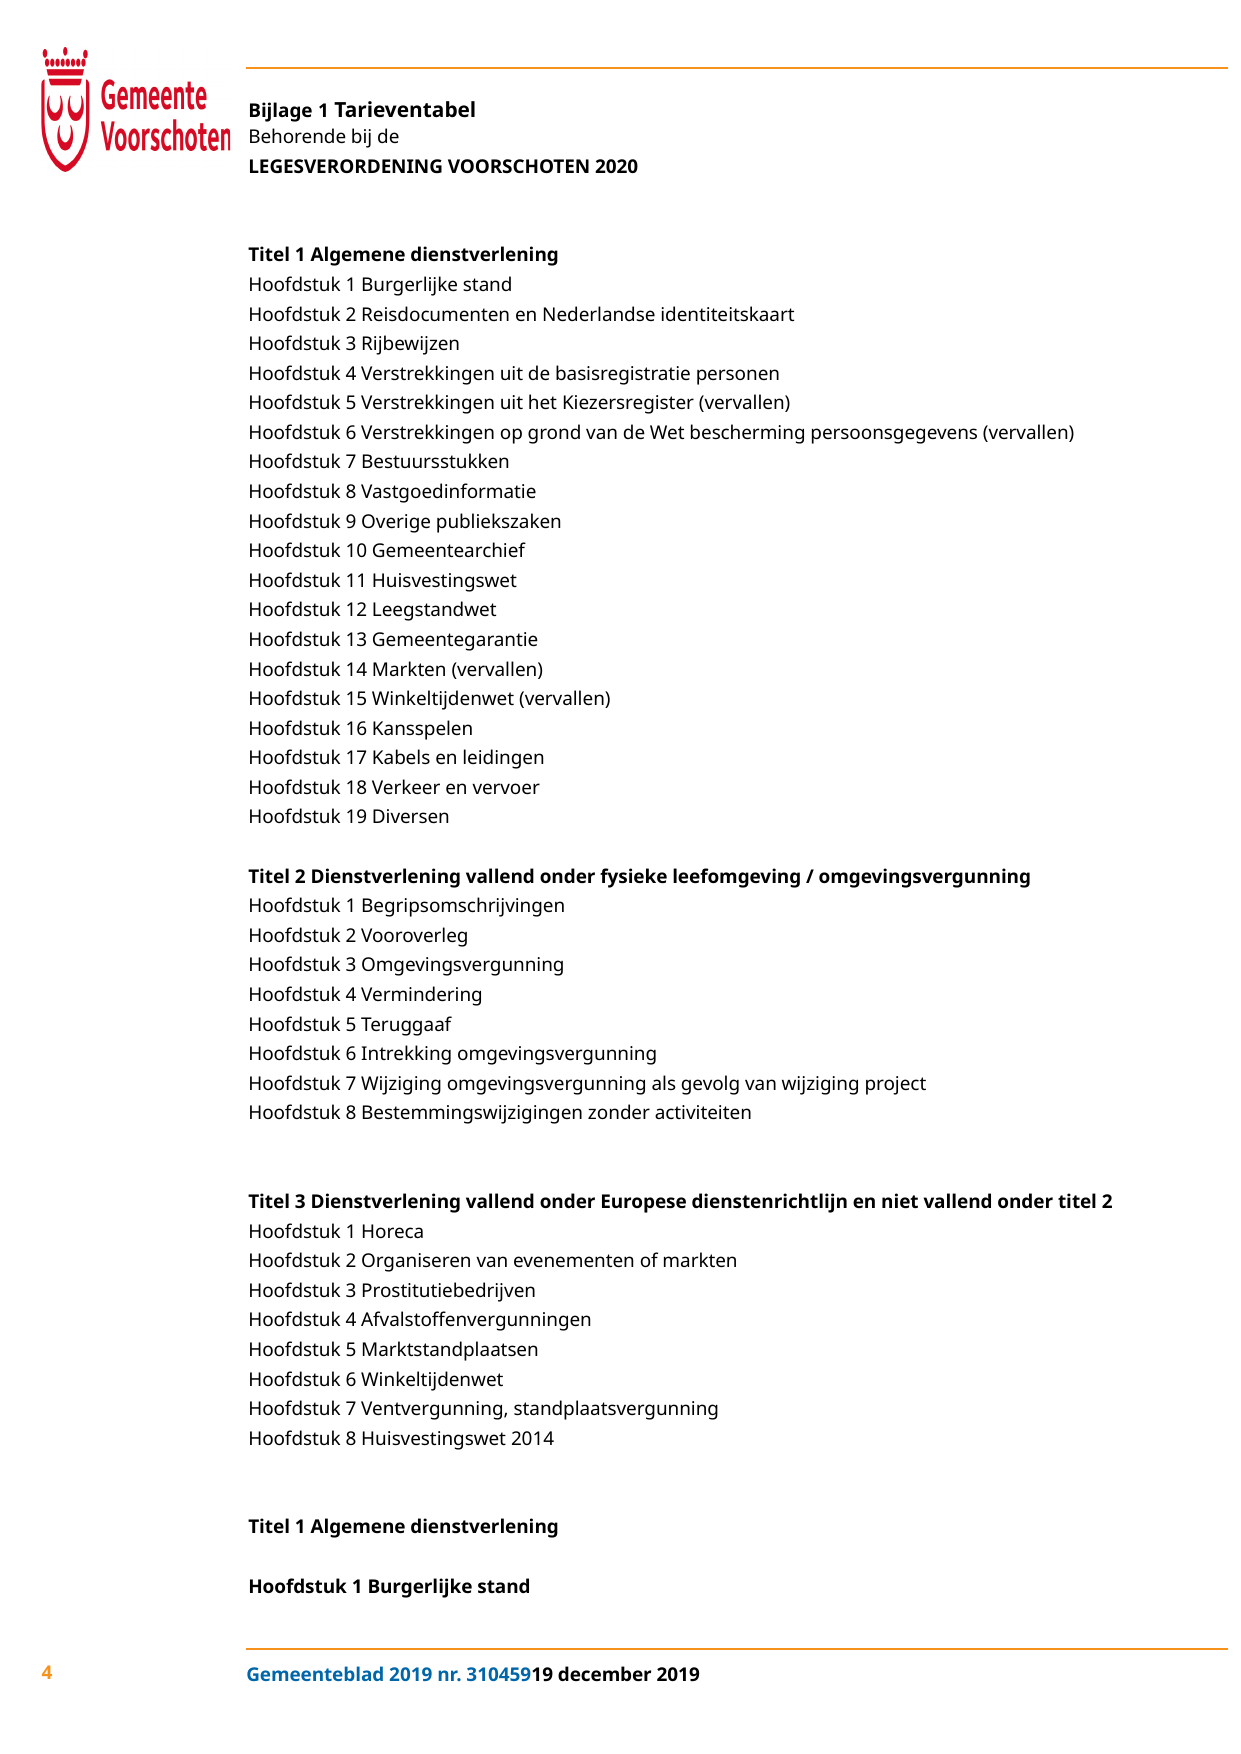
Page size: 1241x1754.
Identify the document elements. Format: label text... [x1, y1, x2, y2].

text Hoofdstuk 7 Ventvergunning, standplaatsvergunning [248, 1395, 1152, 1421]
text Hoofdstuk 5 Teruggaaf [248, 1011, 1152, 1037]
text Hoofdstuk 12 Leegstandwet [248, 597, 1152, 622]
text Hoofdstuk 10 Gemeentearchief [248, 537, 1152, 563]
text Bijlage 1 Tarieventabel [248, 95, 1152, 123]
text Hoofdstuk 9 Overige publiekszaken [248, 508, 1152, 534]
text Titel 1 Algemene dienstverlening [248, 1514, 1152, 1539]
text Hoofdstuk 1 Burgerlijke stand [248, 271, 1152, 297]
text Hoofdstuk 19 Diversen [248, 804, 1152, 829]
text Hoofdstuk 7 Bestuursstukken [248, 449, 1152, 474]
text Hoofdstuk 6 Intrekking omgevingsvergunning [248, 1040, 1152, 1066]
text Hoofdstuk 4 Verstrekkingen uit de basisregistratie personen [248, 360, 1152, 386]
text Hoofdstuk 5 Verstrekkingen uit het Kiezersregister (vervallen) [248, 389, 1152, 415]
text Titel 2 Dienstverlening vallend onder fysieke leefomgeving / omgevingsvergunning [248, 863, 1152, 889]
text Hoofdstuk 16 Kansspelen [248, 715, 1152, 741]
text Hoofdstuk 5 Marktstandplaatsen [248, 1336, 1152, 1362]
text Hoofdstuk 3 Prostitutiebedrijven [248, 1277, 1152, 1303]
text Titel 3 Dienstverlening vallend onder Europese dienstenrichtlijn en niet vallend onder titel 2 [248, 1188, 1152, 1214]
text Hoofdstuk 3 Omgevingsvergunning [248, 952, 1152, 977]
text Hoofdstuk 1 Burgerlijke stand [248, 1573, 1152, 1599]
text Hoofdstuk 7 Wijziging omgevingsvergunning als gevolg van wijziging project [248, 1070, 1152, 1096]
text Hoofdstuk 8 Vastgoedinformatie [248, 478, 1152, 504]
picture [41, 47, 231, 172]
text Hoofdstuk 4 Afvalstoffenvergunningen [248, 1307, 1152, 1332]
text Hoofdstuk 2 Reisdocumenten en Nederlandse identiteitskaart [248, 301, 1152, 327]
text Titel 1 Algemene dienstverlening [248, 242, 1152, 267]
text Hoofdstuk 13 Gemeentegarantie [248, 626, 1152, 652]
text Hoofdstuk 1 Horeca [248, 1218, 1152, 1244]
text Hoofdstuk 8 Bestemmingswijzigingen zonder activiteiten [248, 1099, 1152, 1125]
text Hoofdstuk 4 Vermindering [248, 981, 1152, 1007]
text Hoofdstuk 2 Organiseren van evenementen of markten [248, 1247, 1152, 1273]
text Hoofdstuk 18 Verkeer en vervoer [248, 774, 1152, 800]
text Hoofdstuk 6 Verstrekkingen op grond van de Wet bescherming persoonsgegevens (vervallen) [248, 419, 1152, 445]
text Hoofdstuk 2 Vooroverleg [248, 922, 1152, 948]
text Hoofdstuk 15 Winkeltijdenwet (vervallen) [248, 685, 1152, 711]
text Behorende bij de [248, 123, 1152, 149]
text Hoofdstuk 8 Huisvestingswet 2014 [248, 1425, 1152, 1451]
text Hoofdstuk 3 Rijbewijzen [248, 330, 1152, 356]
text Hoofdstuk 6 Winkeltijdenwet [248, 1366, 1152, 1392]
text Hoofdstuk 17 Kabels en leidingen [248, 744, 1152, 770]
text LEGESVERORDENING VOORSCHOTEN 2020 [248, 153, 1152, 179]
text Hoofdstuk 14 Markten (vervallen) [248, 656, 1152, 682]
text Hoofdstuk 11 Huisvestingswet [248, 567, 1152, 593]
text Hoofdstuk 1 Begripsomschrijvingen [248, 892, 1152, 918]
